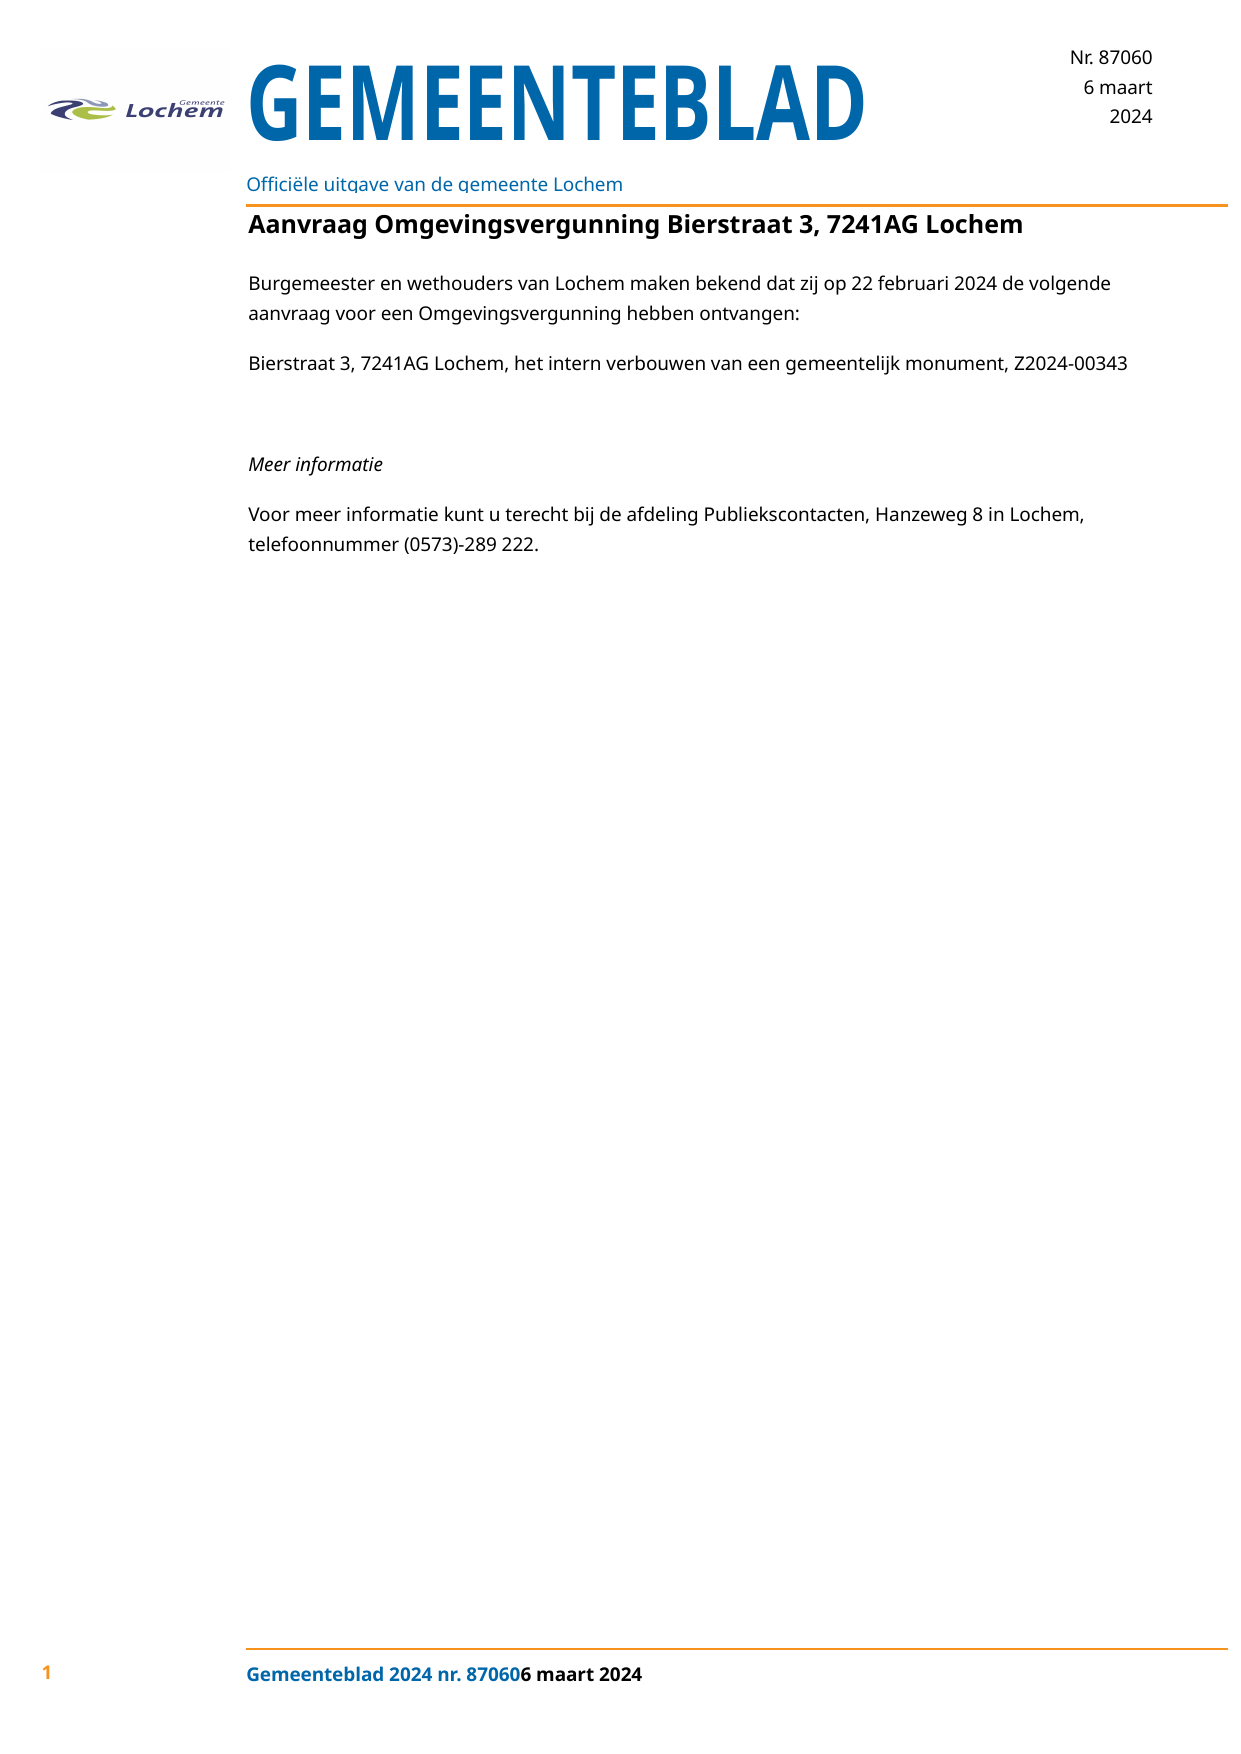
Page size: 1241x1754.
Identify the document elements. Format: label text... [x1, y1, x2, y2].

picture [41, 47, 231, 172]
text Burgemeester en wethouders van Lochem maken bekend dat zij op 22 februari 2024 de volgende aanvraag voor een Omgevingsvergunning hebben ontvangen: [248, 270, 1152, 326]
text Meer informatie [248, 451, 1152, 477]
text Bierstraat 3, 7241AG Lochem, het intern verbouwen van een gemeentelijk monument, Z2024-00343 [248, 350, 1152, 376]
text Aanvraag Omgevingsvergunning Bierstraat 3, 7241AG Lochem [248, 207, 1152, 241]
text Voor meer informatie kunt u terecht bij de afdeling Publiekscontacten, Hanzeweg 8 in Lochem, telefoonnummer (0573)-289 222. [248, 502, 1152, 557]
